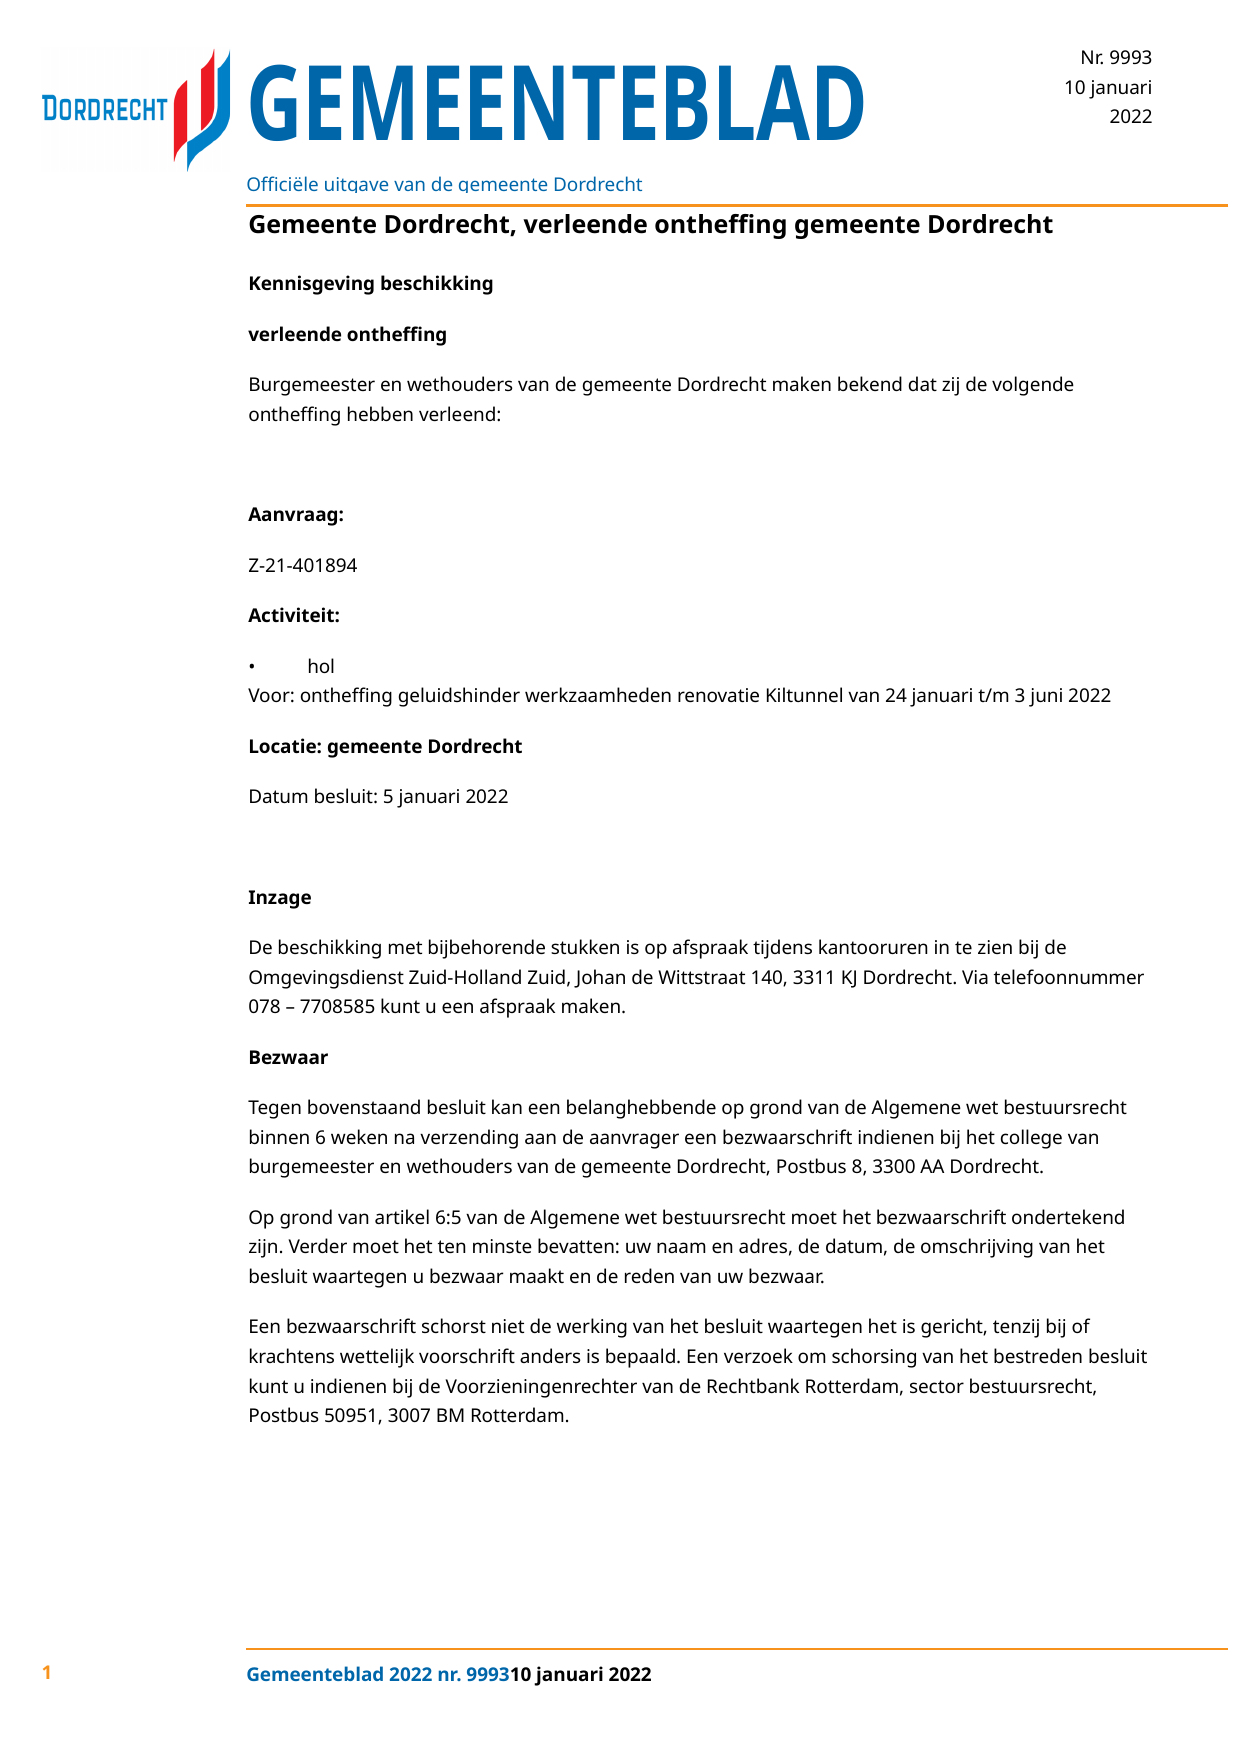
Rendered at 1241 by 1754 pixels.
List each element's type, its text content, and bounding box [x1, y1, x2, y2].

text Voor: ontheffing geluidshinder werkzaamheden renovatie Kiltunnel van 24 januari t/m 3 juni 2022 [248, 682, 1152, 708]
text Gemeente Dordrecht, verleende ontheffing gemeente Dordrecht [248, 207, 1152, 241]
picture [41, 47, 231, 172]
text Z-21-401894 [248, 552, 1152, 578]
text Kennisgeving beschikking [248, 270, 1152, 296]
text Een bezwaarschrift schorst niet de werking van het besluit waartegen het is gericht, tenzij bij of krachtens wettelijk voorschrift anders is bepaald. Een verzoek om schorsing van het bestreden besluit kunt u indienen bij de Voorzieningenrechter van de Rechtbank Rotterdam, sector bestuursrecht, Postbus 50951, 3007 BM Rotterdam. [248, 1314, 1152, 1428]
text verleende ontheffing [248, 321, 1152, 346]
text Locatie: gemeente Dordrecht [248, 733, 1152, 758]
text Op grond van artikel 6:5 van de Algemene wet bestuursrecht moet het bezwaarschrift ondertekend zijn. Verder moet het ten minste bevatten: uw naam en adres, de datum, de omschrijving van het besluit waartegen u bezwaar maakt en de reden van uw bezwaar. [248, 1204, 1152, 1289]
text Activiteit: [248, 602, 1152, 628]
text Tegen bovenstaand besluit kan een belanghebbende op grond van de Algemene wet bestuursrecht binnen 6 weken na verzending aan de aanvrager een bezwaarschrift indienen bij het college van burgemeester en wethouders van de gemeente Dordrecht, Postbus 8, 3300 AA Dordrecht. [248, 1094, 1152, 1179]
text Burgemeester en wethouders van de gemeente Dordrecht maken bekend dat zij de volgende ontheffing hebben verleend: [248, 371, 1152, 426]
list hol [248, 653, 1152, 678]
text De beschikking met bijbehorende stukken is op afspraak tijdens kantooruren in te zien bij de Omgevingsdienst Zuid-Holland Zuid, Johan de Wittstraat 140, 3311 KJ Dordrecht. Via telefoonnummer 078 – 7708585 kunt u een afspraak maken. [248, 934, 1152, 1019]
text Datum besluit: 5 januari 2022 [248, 783, 1152, 809]
text Aanvraag: [248, 502, 1152, 527]
text Inzage [248, 884, 1152, 910]
text Bezwaar [248, 1044, 1152, 1070]
